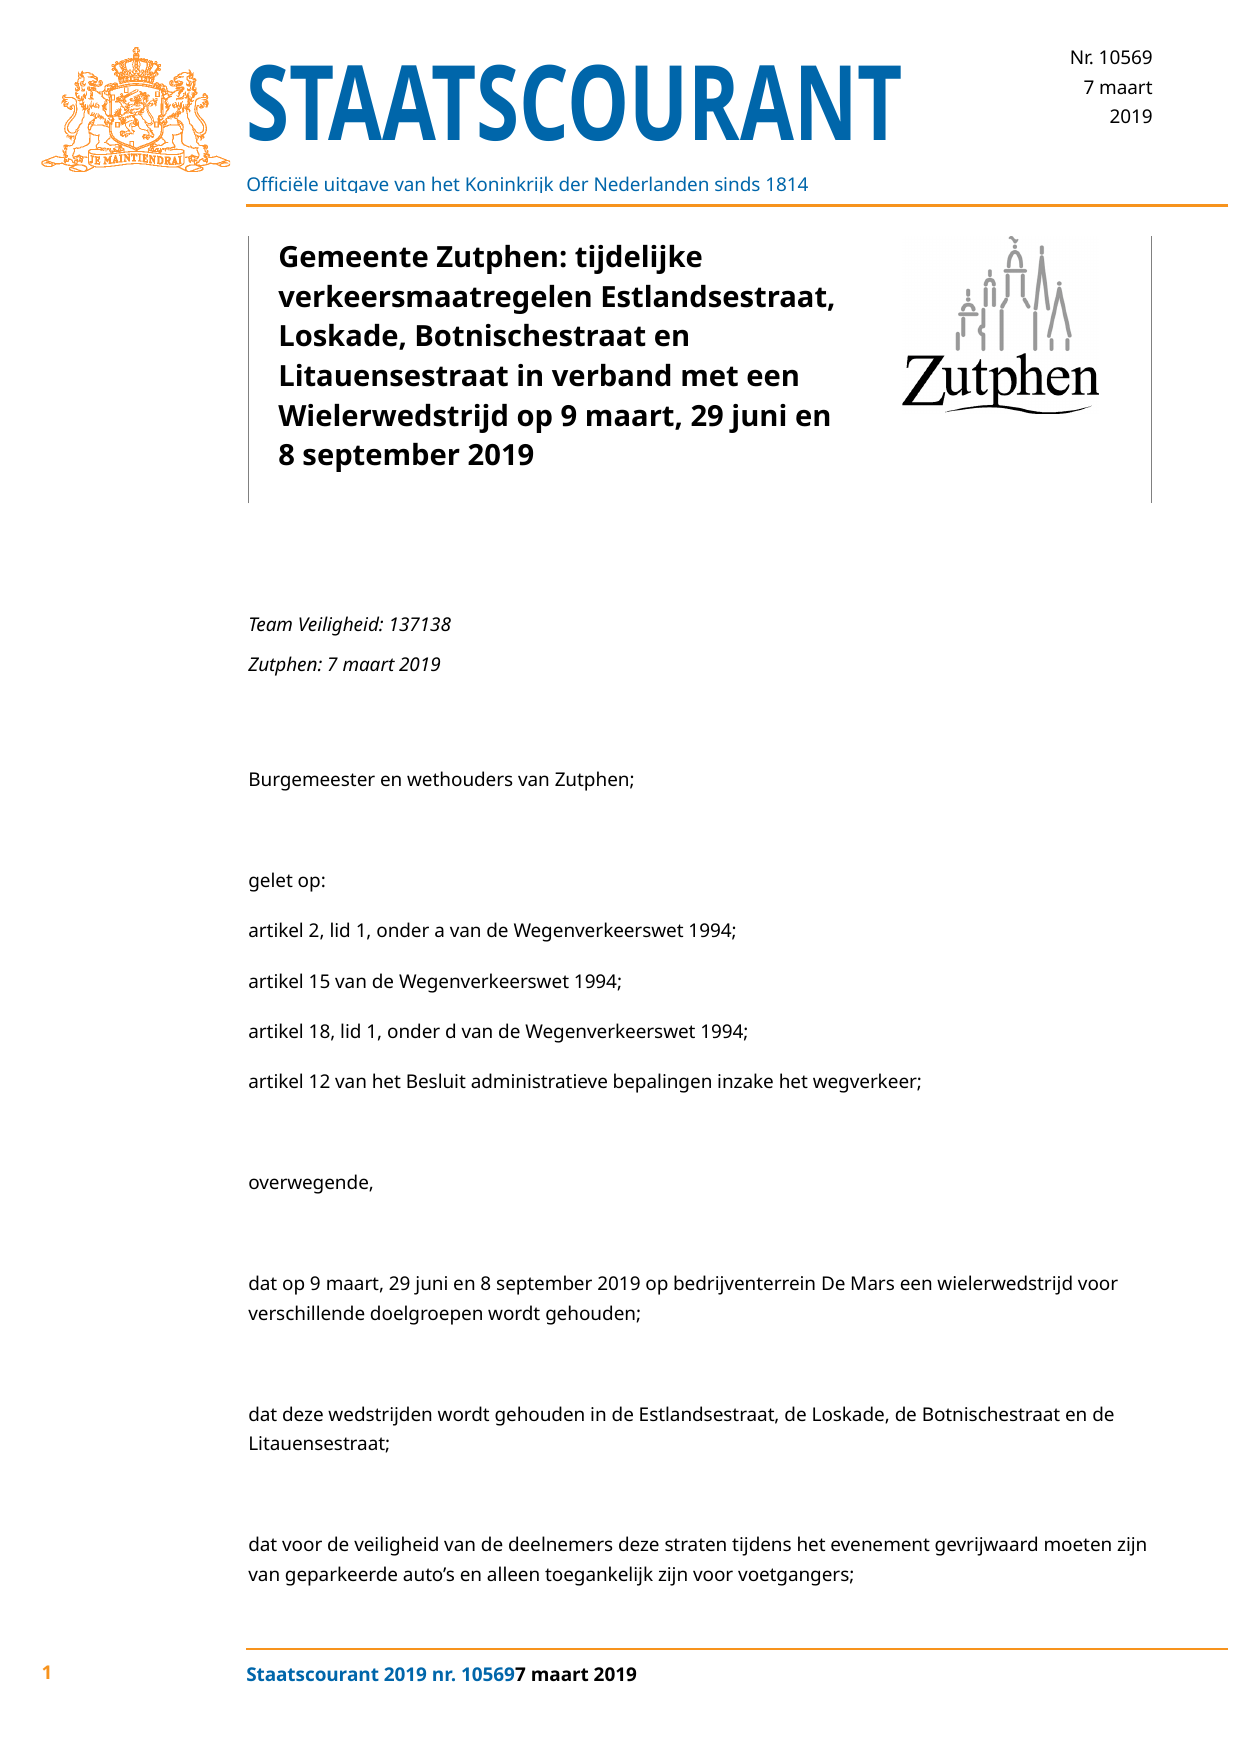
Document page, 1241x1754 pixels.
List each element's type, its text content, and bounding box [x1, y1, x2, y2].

text Team Veiligheid: 137138 [248, 612, 1152, 637]
table_header [1099, 236, 1151, 413]
text artikel 18, lid 1, onder d van de Wegenverkeerswet 1994; [248, 1018, 1152, 1044]
text dat deze wedstrijden wordt gehouden in de Estlandsestraat, de Loskade, de Botnischestraat en de Litauensestraat; [248, 1401, 1152, 1456]
table_header [850, 236, 902, 413]
table_header Gemeente Zutphen: tijdelijke verkeersmaatregelen Estlandsestraat, Loskade, Botnischestraat en Litauensestraat in verband met een Wielerwedstrijd op 9 maart, 29 juni en 8 september 2019 [249, 236, 850, 503]
text dat voor de veiligheid van de deelnemers deze straten tijdens het evenement gevrijwaard moeten zijn van geparkeerde auto’s en alleen toegankelijk zijn voor voetgangers; [248, 1531, 1152, 1587]
text Zutphen: 7 maart 2019 [248, 651, 1152, 677]
text artikel 15 van de Wegenverkeerswet 1994; [248, 968, 1152, 994]
text dat op 9 maart, 29 juni en 8 september 2019 op bedrijventerrein De Mars een wielerwedstrijd voor verschillende doelgroepen wordt gehouden; [248, 1270, 1152, 1326]
text Burgemeester en wethouders van Zutphen; [248, 766, 1152, 792]
text artikel 2, lid 1, onder a van de Wegenverkeerswet 1994; [248, 917, 1152, 943]
picture [902, 236, 1099, 414]
text gelet op: [248, 867, 1152, 893]
text overwegende, [248, 1169, 1152, 1195]
text artikel 12 van het Besluit administratieve bepalingen inzake het wegverkeer; [248, 1069, 1152, 1094]
picture [41, 47, 231, 172]
table_header [850, 414, 1151, 503]
